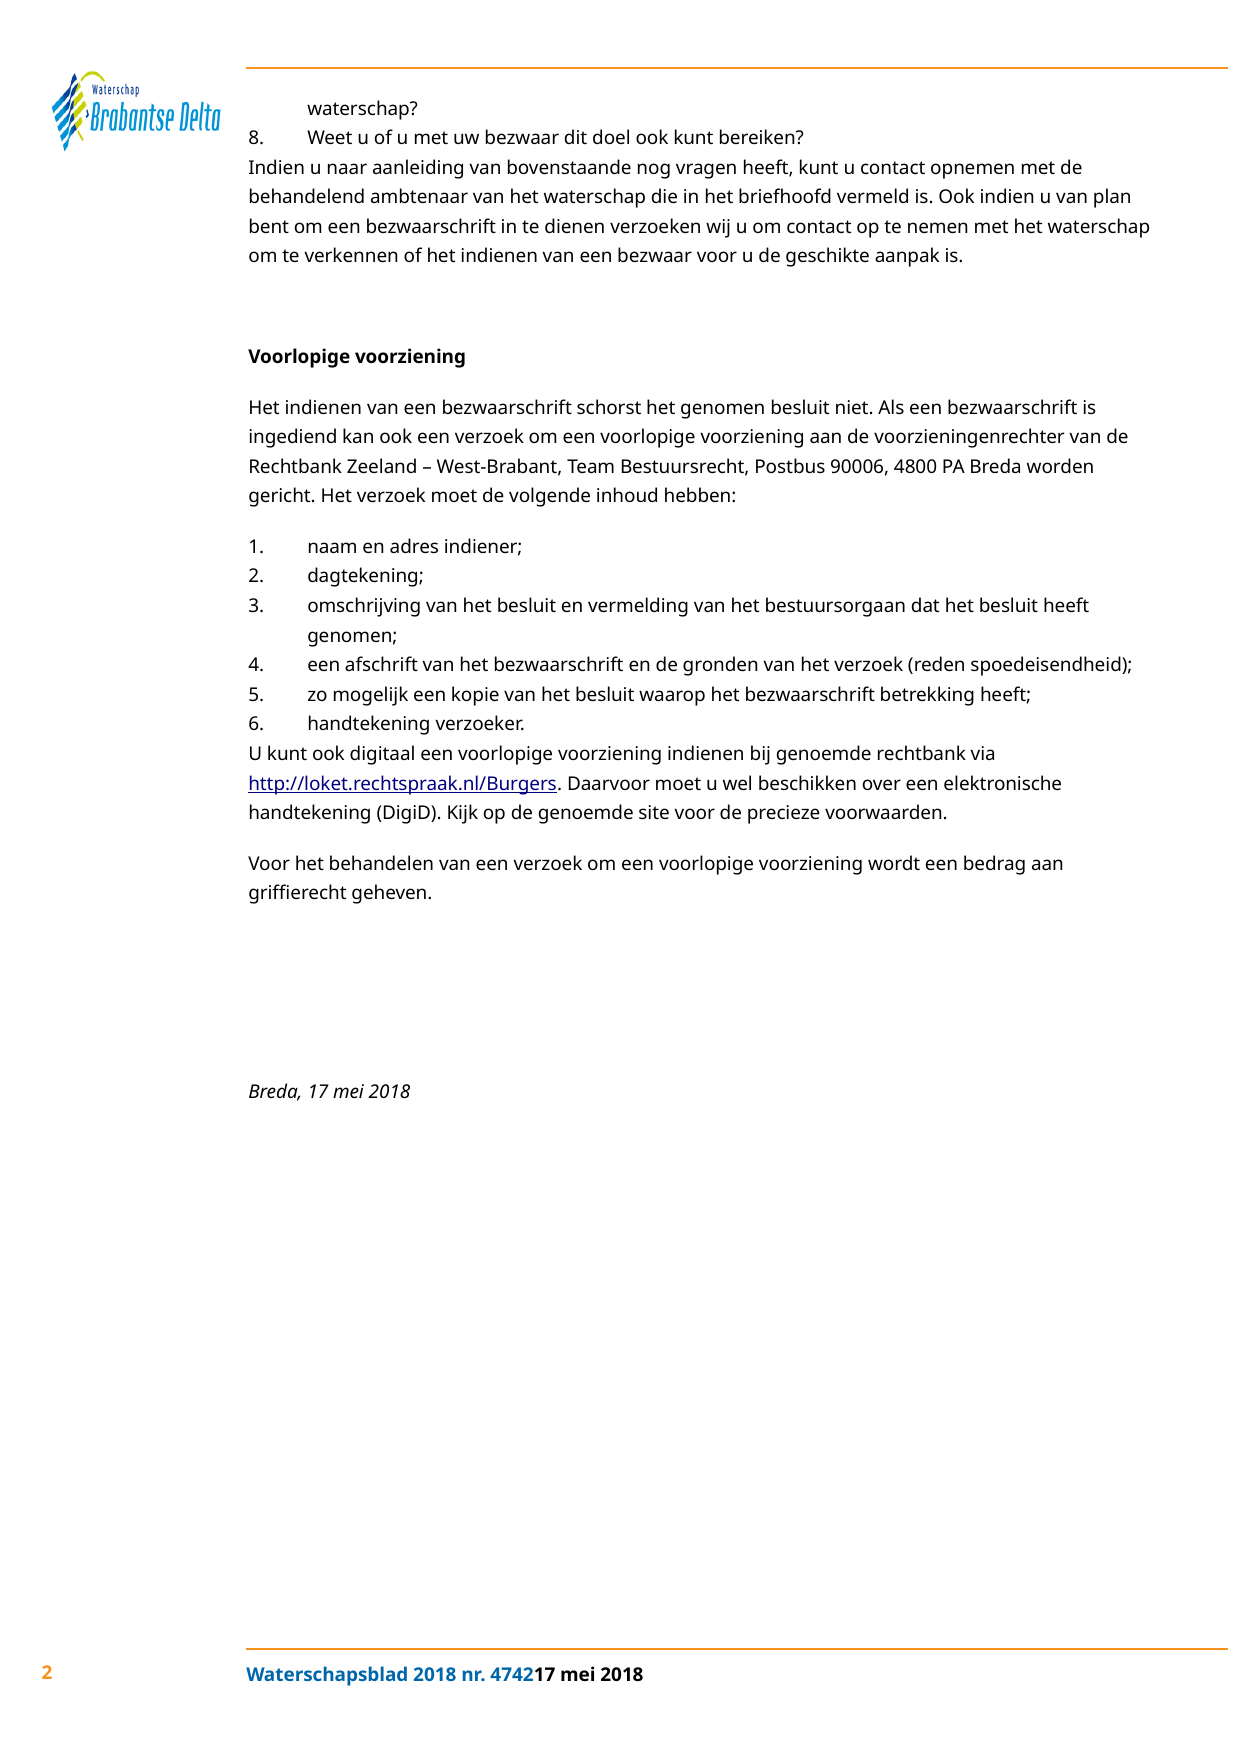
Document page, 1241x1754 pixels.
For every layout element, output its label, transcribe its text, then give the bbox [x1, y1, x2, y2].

text Breda, 17 mei 2018 [248, 1078, 1152, 1104]
list een afschrift van het bezwaarschrift en de gronden van het verzoek (reden spoedeisendheid); [248, 651, 1152, 677]
text Indien u naar aanleiding van bovenstaande nog vragen heeft, kunt u contact opnemen met de behandelend ambtenaar van het waterschap die in het briefhoofd vermeld is. Ook indien u van plan bent om een bezwaarschrift in te dienen verzoeken wij u om contact op te nemen met het waterschap om te verkennen of het indienen van een bezwaar voor u de geschikte aanpak is. [248, 154, 1152, 268]
list handtekening verzoeker. [248, 711, 1152, 736]
picture [41, 47, 231, 172]
list Weet u of u met uw bezwaar dit doel ook kunt bereiken? [248, 124, 1152, 150]
list naam en adres indiener; [248, 533, 1152, 559]
list dagtekening; [248, 563, 1152, 588]
text Voor het behandelen van een verzoek om een voorlopige voorziening wordt een bedrag aan griffierecht geheven. [248, 850, 1152, 905]
text U kunt ook digitaal een voorlopige voorziening indienen bij genoemde rechtbank via http://loket.rechtspraak.nl/Burgers. Daarvoor moet u wel beschikken over een elektronische handtekening (DigiD). Kijk op de genoemde site voor de precieze voorwaarden. [248, 740, 1152, 825]
list zo mogelijk een kopie van het besluit waarop het bezwaarschrift betrekking heeft; [248, 681, 1152, 707]
list waterschap? [248, 95, 1152, 121]
text Het indienen van een bezwaarschrift schorst het genomen besluit niet. Als een bezwaarschrift is ingediend kan ook een verzoek om een voorlopige voorziening aan de voorzieningenrechter van de Rechtbank Zeeland – West-Brabant, Team Bestuursrecht, Postbus 90006, 4800 PA Breda worden gericht. Het verzoek moet de volgende inhoud hebben: [248, 394, 1152, 508]
text Voorlopige voorziening [248, 343, 1152, 369]
list omschrijving van het besluit en vermelding van het bestuursorgaan dat het besluit heeft genomen; [248, 592, 1152, 648]
